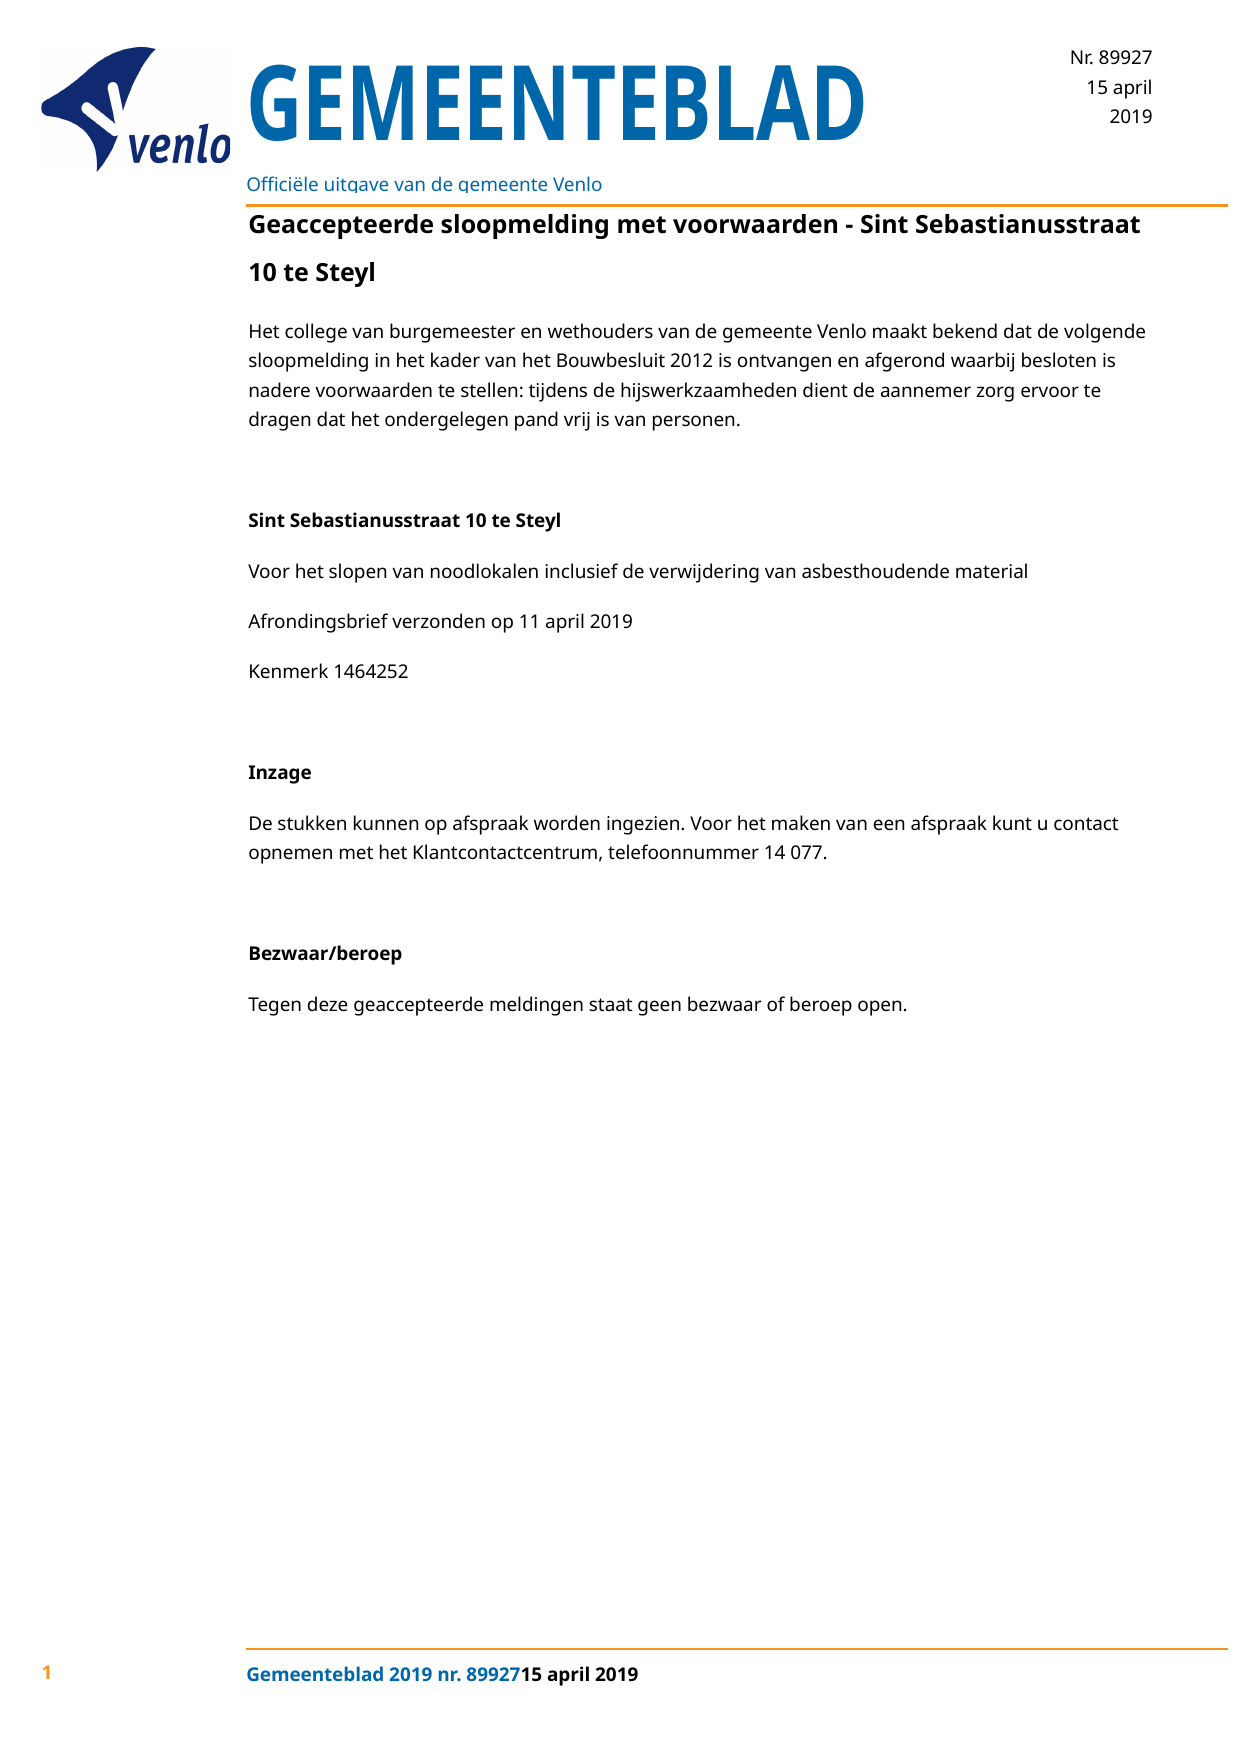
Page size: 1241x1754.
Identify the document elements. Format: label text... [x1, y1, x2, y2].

text Inzage [248, 759, 1152, 785]
text Sint Sebastianusstraat 10 te Steyl [248, 507, 1152, 533]
text Het college van burgemeester en wethouders van de gemeente Venlo maakt bekend dat de volgende sloopmelding in het kader van het Bouwbesluit 2012 is ontvangen en afgerond waarbij besloten is nadere voorwaarden te stellen: tijdens de hijswerkzaamheden dient de aannemer zorg ervoor te dragen dat het ondergelegen pand vrij is van personen. [248, 318, 1152, 432]
text Bezwaar/beroep [248, 940, 1152, 966]
text De stukken kunnen op afspraak worden ingezien. Voor het maken van een afspraak kunt u contact opnemen met het Klantcontactcentrum, telefoonnummer 14 077. [248, 810, 1152, 865]
text Voor het slopen van noodlokalen inclusief de verwijdering van asbesthoudende material [248, 558, 1152, 584]
picture [41, 47, 231, 172]
text Afrondingsbrief verzonden op 11 april 2019 [248, 608, 1152, 634]
text Kenmerk 1464252 [248, 659, 1152, 684]
text Tegen deze geaccepteerde meldingen staat geen bezwaar of beroep open. [248, 991, 1152, 1017]
text Geaccepteerde sloopmelding met voorwaarden - Sint Sebastianusstraat 10 te Steyl [248, 207, 1152, 288]
